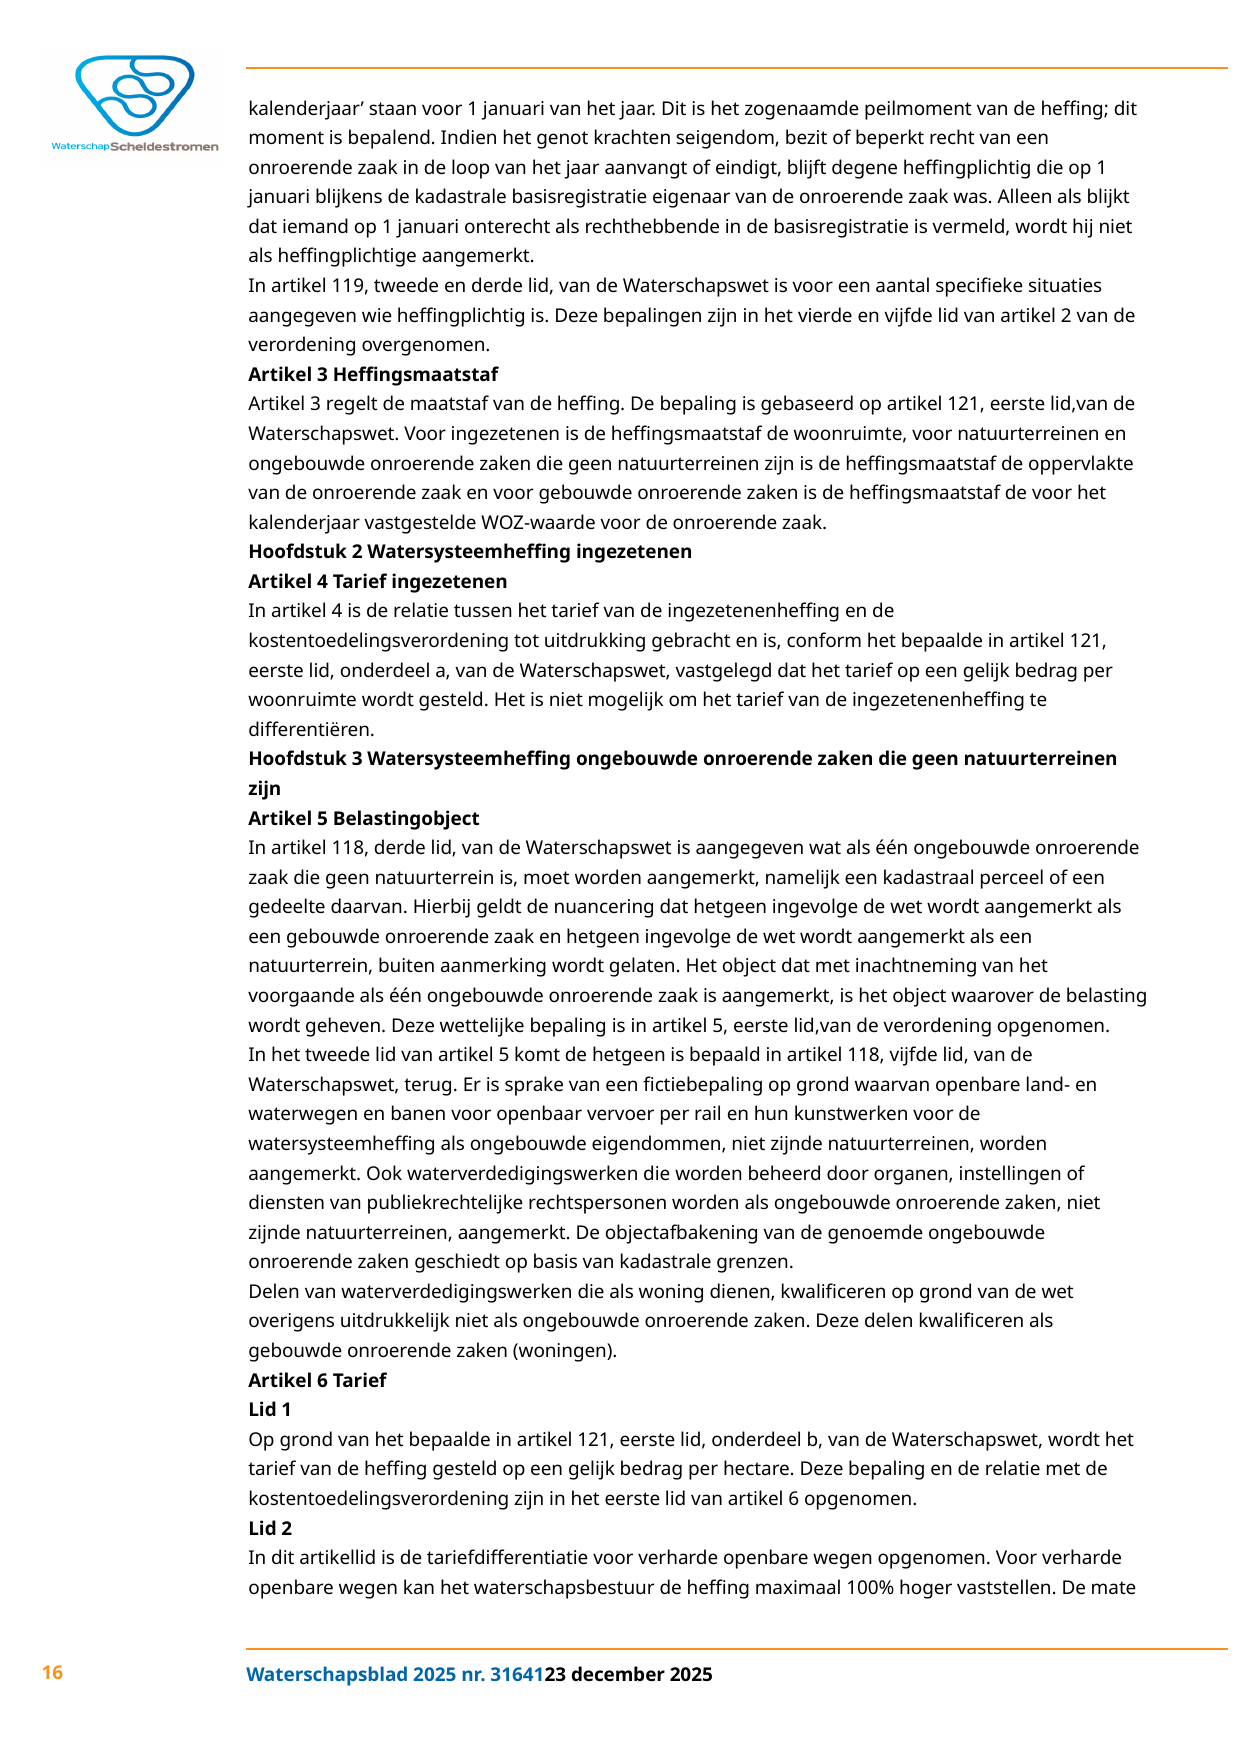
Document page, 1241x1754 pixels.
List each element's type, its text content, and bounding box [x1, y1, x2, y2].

text Artikel 6 Tarief [248, 1367, 1152, 1393]
text In artikel 4 is de relatie tussen het tarief van de ingezetenenheffing en de kostentoedelingsverordening tot uitdrukking gebracht en is, conform het bepaalde in artikel 121, eerste lid, onderdeel a, van de Waterschapswet, vastgelegd dat het tarief op een gelijk bedrag per woonruimte wordt gesteld. Het is niet mogelijk om het tarief van de ingezetenenheffing te differentiëren. [248, 598, 1152, 742]
text In artikel 119, tweede en derde lid, van de Waterschapswet is voor een aantal specifieke situaties aangegeven wie heffingplichtig is. Deze bepalingen zijn in het vierde en vijfde lid van artikel 2 van de verordening overgenomen. [248, 272, 1152, 357]
text Artikel 4 Tarief ingezetenen [248, 568, 1152, 594]
picture [41, 47, 231, 172]
text Hoofdstuk 3 Watersysteemheffing ongebouwde onroerende zaken die geen natuurterreinen zijn [248, 746, 1152, 801]
text Artikel 5 Belastingobject [248, 805, 1152, 831]
text Op grond van het bepaalde in artikel 121, eerste lid, onderdeel b, van de Waterschapswet, wordt het tarief van de heffing gesteld op een gelijk bedrag per hectare. Deze bepaling en de relatie met de kostentoedelingsverordening zijn in het eerste lid van artikel 6 opgenomen. [248, 1426, 1152, 1511]
text In dit artikellid is de tariefdifferentiatie voor verharde openbare wegen opgenomen. Voor verharde openbare wegen kan het waterschapsbestuur de heffing maximaal 100% hoger vaststellen. De mate [248, 1544, 1152, 1600]
text Hoofdstuk 2 Watersysteemheffing ingezetenen [248, 538, 1152, 564]
text Delen van waterverdedigingswerken die als woning dienen, kwalificeren op grond van de wet overigens uitdrukkelijk niet als ongebouwde onroerende zaken. Deze delen kwalificeren als gebouwde onroerende zaken (woningen). [248, 1278, 1152, 1363]
text Lid 1 [248, 1396, 1152, 1422]
text Artikel 3 Heffingsmaatstaf [248, 361, 1152, 387]
text In artikel 118, derde lid, van de Waterschapswet is aangegeven wat als één ongebouwde onroerende zaak die geen natuurterrein is, moet worden aangemerkt, namelijk een kadastraal perceel of een gedeelte daarvan. Hierbij geldt de nuancering dat hetgeen ingevolge de wet wordt aangemerkt als een gebouwde onroerende zaak en hetgeen ingevolge de wet wordt aangemerkt als een natuurterrein, buiten aanmerking wordt gelaten. Het object dat met inachtneming van het voorgaande als één ongebouwde onroerende zaak is aangemerkt, is het object waarover de belasting wordt geheven. Deze wettelijke bepaling is in artikel 5, eerste lid,van de verordening opgenomen. [248, 834, 1152, 1038]
text Lid 2 [248, 1515, 1152, 1541]
text kalenderjaar’ staan voor 1 januari van het jaar. Dit is het zogenaamde peilmoment van de heffing; dit moment is bepalend. Indien het genot krachten seigendom, bezit of beperkt recht van een onroerende zaak in de loop van het jaar aanvangt of eindigt, blijft degene heffingplichtig die op 1 januari blijkens de kadastrale basisregistratie eigenaar van de onroerende zaak was. Alleen als blijkt dat iemand op 1 januari onterecht als rechthebbende in de basisregistratie is vermeld, wordt hij niet als heffingplichtige aangemerkt. [248, 95, 1152, 268]
text In het tweede lid van artikel 5 komt de hetgeen is bepaald in artikel 118, vijfde lid, van de Waterschapswet, terug. Er is sprake van een fictiebepaling op grond waarvan openbare land- en waterwegen en banen voor openbaar vervoer per rail en hun kunstwerken voor de watersysteemheffing als ongebouwde eigendommen, niet zijnde natuurterreinen, worden aangemerkt. Ook waterverdedigingswerken die worden beheerd door organen, instellingen of diensten van publiekrechtelijke rechtspersonen worden als ongebouwde onroerende zaken, niet zijnde natuurterreinen, aangemerkt. De objectafbakening van de genoemde ongebouwde onroerende zaken geschiedt op basis van kadastrale grenzen. [248, 1041, 1152, 1274]
text Artikel 3 regelt de maatstaf van de heffing. De bepaling is gebaseerd op artikel 121, eerste lid,van de Waterschapswet. Voor ingezetenen is de heffingsmaatstaf de woonruimte, voor natuurterreinen en ongebouwde onroerende zaken die geen natuurterreinen zijn is de heffingsmaatstaf de oppervlakte van de onroerende zaak en voor gebouwde onroerende zaken is de heffingsmaatstaf de voor het kalenderjaar vastgestelde WOZ-waarde voor de onroerende zaak. [248, 391, 1152, 535]
